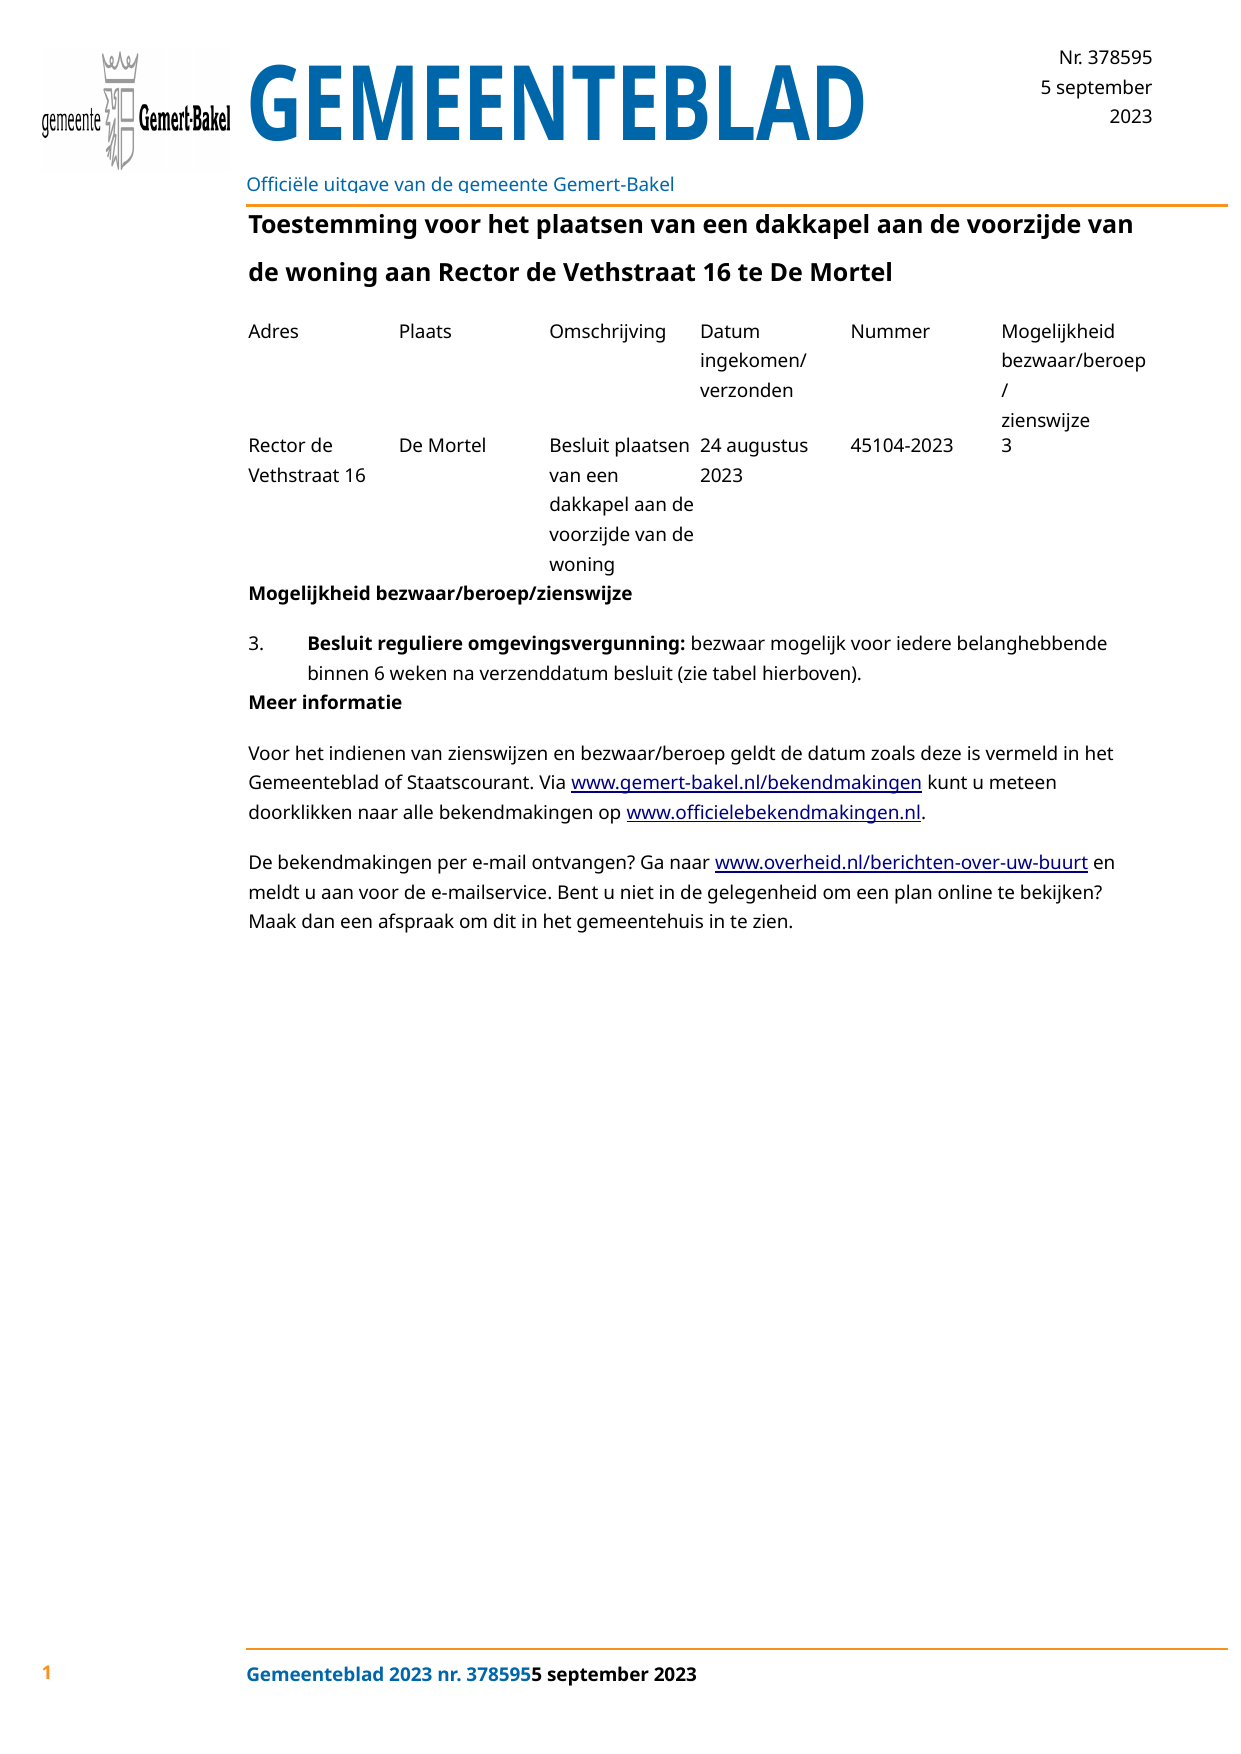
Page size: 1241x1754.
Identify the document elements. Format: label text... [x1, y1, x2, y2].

table_header Nummer [850, 318, 1001, 432]
text Voor het indienen van zienswijzen en bezwaar/beroep geldt de datum zoals deze is vermeld in het Gemeenteblad of Staatscourant. Via www.gemert-bakel.nl/bekendmakingen kunt u meteen doorklikken naar alle bekendmakingen op www.officielebekendmakingen.nl. [248, 740, 1152, 825]
text De bekendmakingen per e-mail ontvangen? Ga naar www.overheid.nl/berichten-over-uw-buurt en meldt u aan voor de e-mailservice. Bent u niet in de gelegenheid om een plan online te bekijken? Maak dan een afspraak om dit in het gemeentehuis in te zien. [248, 849, 1152, 934]
table_cell Rector de Vethstraat 16 [248, 433, 398, 577]
text Toestemming voor het plaatsen van een dakkapel aan de voorzijde van de woning aan Rector de Vethstraat 16 te De Mortel [248, 207, 1152, 288]
table_cell 3 [1001, 433, 1152, 577]
table_header Datum ingekomen/ verzonden [700, 318, 850, 432]
table_cell Besluit plaatsen van een dakkapel aan de voorzijde van de woning [549, 433, 700, 577]
table_header Mogelijkheid bezwaar/beroep/ zienswijze [1001, 318, 1152, 432]
text Mogelijkheid bezwaar/beroep/zienswijze [248, 580, 1152, 606]
list Besluit reguliere omgevingsvergunning: bezwaar mogelijk voor iedere belanghebbende binnen 6 weken na verzenddatum besluit (zie tabel hierboven). [248, 630, 1152, 686]
table_cell De Mortel [399, 433, 549, 577]
text Meer informatie [248, 689, 1152, 715]
picture [41, 47, 231, 172]
table_cell 24 augustus 2023 [700, 433, 850, 577]
table_header Adres [248, 318, 398, 432]
table_header Plaats [399, 318, 549, 432]
table_cell 45104-2023 [850, 433, 1001, 577]
table_header Omschrijving [549, 318, 700, 432]
